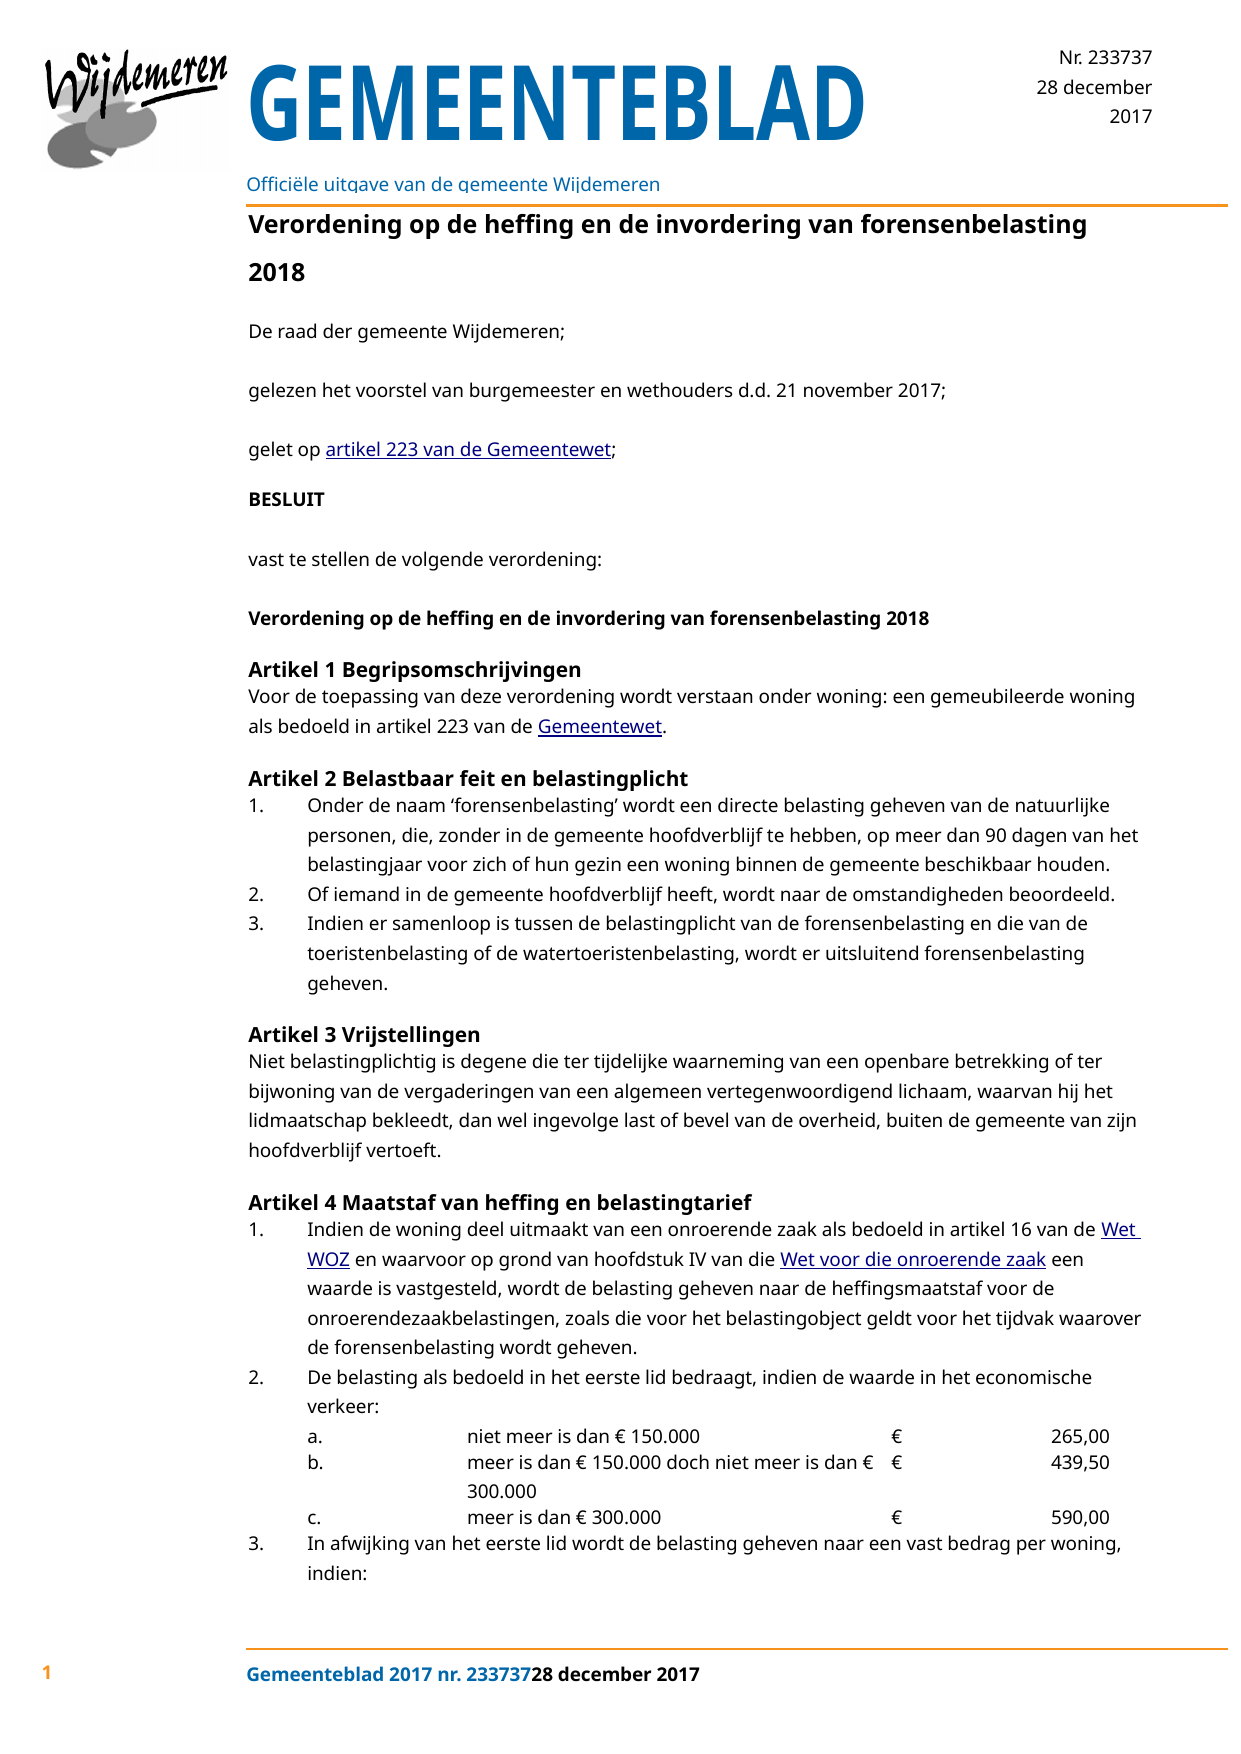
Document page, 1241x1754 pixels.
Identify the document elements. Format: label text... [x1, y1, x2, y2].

list De belasting als bedoeld in het eerste lid bedraagt, indien de waarde in het economische verkeer: [248, 1364, 1152, 1419]
text De raad der gemeente Wijdemeren; [248, 318, 1152, 344]
list Indien er samenloop is tussen de belastingplicht van de forensenbelasting en die van de toeristenbelasting of de watertoeristenbelasting, wordt er uitsluitend forensenbelasting geheven. [248, 911, 1152, 995]
table_header 265,00 [1051, 1423, 1211, 1449]
text Artikel 1 Begripsomschrijvingen [248, 655, 1152, 684]
list Of iemand in de gemeente hoofdverblijf heeft, wordt naar de omstandigheden beoordeeld. [248, 881, 1152, 907]
list Indien de woning deel uitmaakt van een onroerende zaak als bedoeld in artikel 16 van de Wet WOZ en waarvoor op grond van hoofdstuk IV van die Wet voor die onroerende zaak een waarde is vastgesteld, wordt de belasting geheven naar de heffingsmaatstaf voor de onroerendezaakbelastingen, zoals die voor het belastingobject geldt voor het tijdvak waarover de forensenbelasting wordt geheven. [248, 1216, 1152, 1360]
text Verordening op de heffing en de invordering van forensenbelasting 2018 [248, 207, 1152, 288]
text Artikel 4 Maatstaf van heffing en belastingtarief [248, 1188, 1152, 1216]
list Onder de naam ‘forensenbelasting’ wordt een directe belasting geheven van de natuurlijke personen, die, zonder in de gemeente hoofdverblijf te hebben, op meer dan 90 dagen van het belastingjaar voor zich of hun gezin een woning binnen de gemeente beschikbaar houden. [248, 792, 1152, 877]
table_cell € [891, 1449, 1051, 1504]
text Artikel 3 Vrijstellingen [248, 1020, 1152, 1048]
text Verordening op de heffing en de invordering van forensenbelasting 2018 [248, 605, 1152, 631]
table_cell meer is dan € 150.000 doch niet meer is dan € 300.000 [467, 1449, 891, 1504]
text gelezen het voorstel van burgemeester en wethouders d.d. 21 november 2017; [248, 377, 1152, 403]
list In afwijking van het eerste lid wordt de belasting geheven naar een vast bedrag per woning, indien: [248, 1530, 1152, 1586]
text Artikel 2 Belastbaar feit en belastingplicht [248, 764, 1152, 792]
table_cell c. [307, 1504, 467, 1530]
table_header a. [307, 1423, 467, 1449]
text vast te stellen de volgende verordening: [248, 546, 1152, 571]
text Niet belastingplichtig is degene die ter tijdelijke waarneming van een openbare betrekking of ter bijwoning van de vergaderingen van een algemeen vertegenwoordigend lichaam, waarvan hij het lidmaatschap bekleedt, dan wel ingevolge last of bevel van de overheid, buiten de gemeente van zijn hoofdverblijf vertoeft. [248, 1048, 1152, 1163]
table_cell 590,00 [1051, 1504, 1211, 1530]
table_header € [891, 1423, 1051, 1449]
text BESLUIT [248, 487, 1152, 512]
table_cell 439,50 [1051, 1449, 1211, 1504]
table_cell b. [307, 1449, 467, 1504]
picture [41, 47, 231, 172]
table_cell € [891, 1504, 1051, 1530]
text gelet op artikel 223 van de Gemeentewet; [248, 436, 1152, 462]
table_cell meer is dan € 300.000 [467, 1504, 891, 1530]
table_header niet meer is dan € 150.000 [467, 1423, 891, 1449]
text Voor de toepassing van deze verordening wordt verstaan onder woning: een gemeubileerde woning als bedoeld in artikel 223 van de Gemeentewet. [248, 684, 1152, 739]
